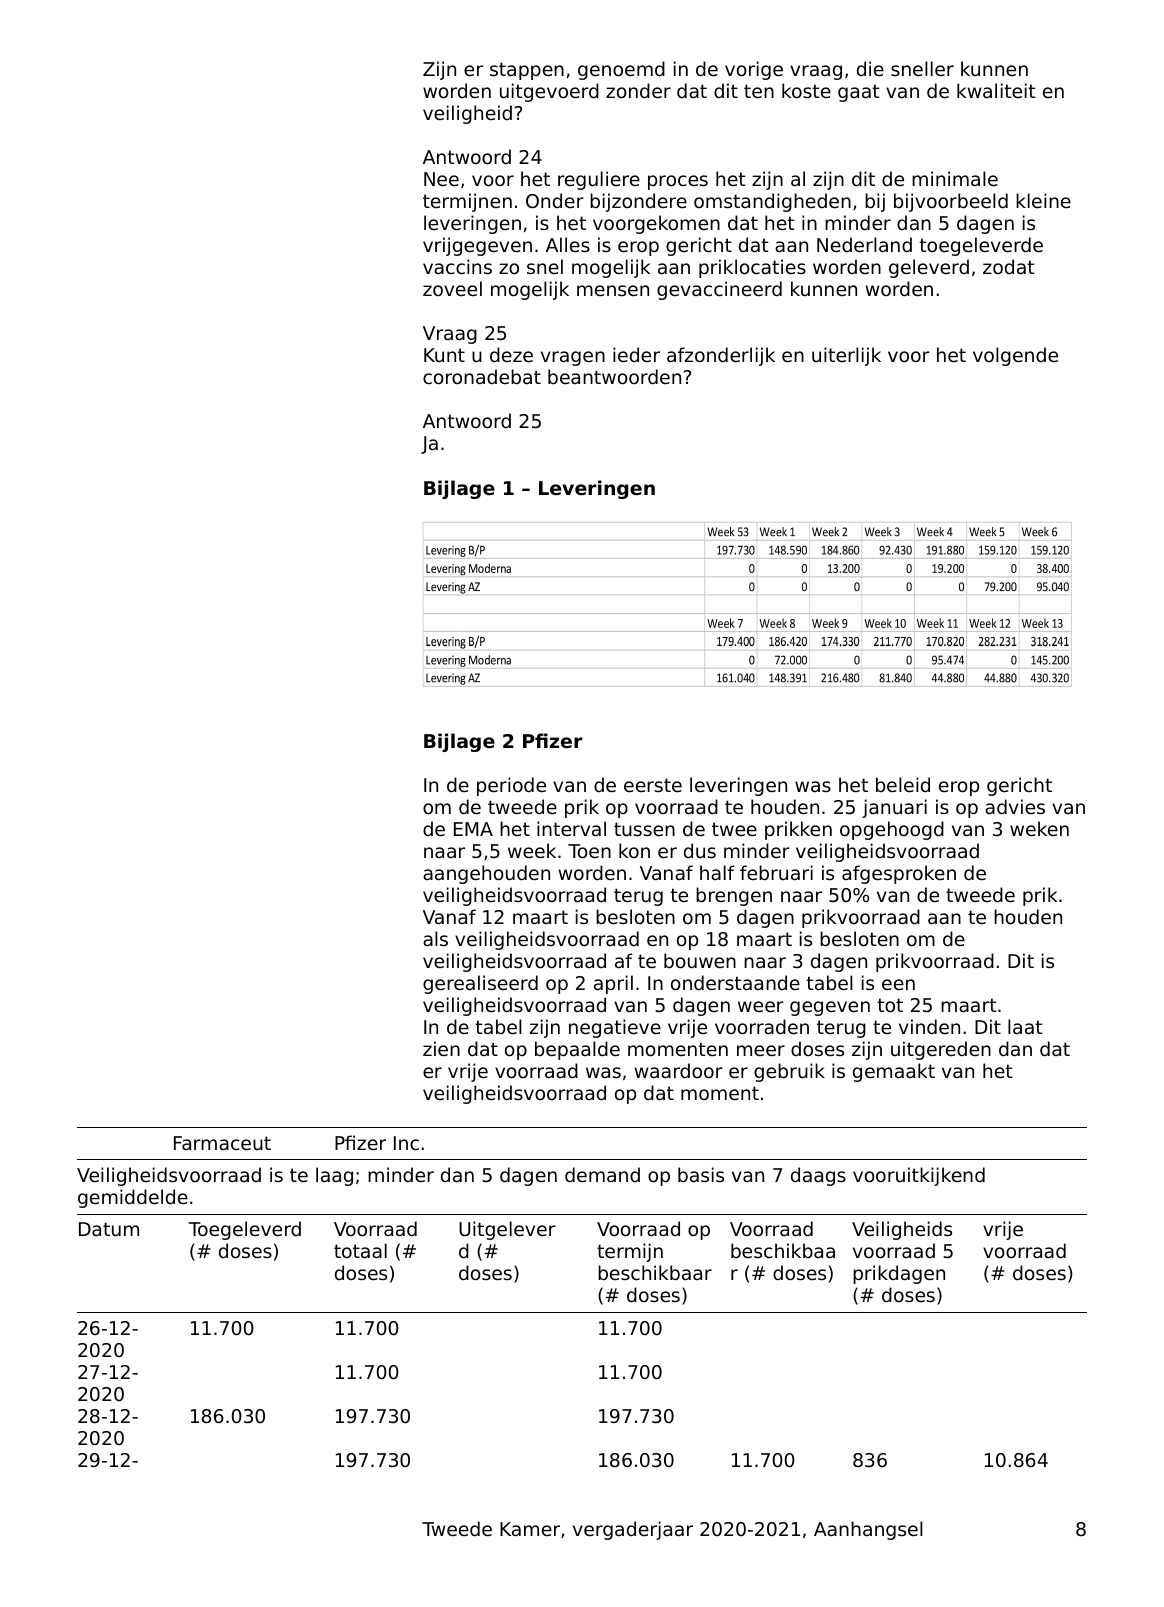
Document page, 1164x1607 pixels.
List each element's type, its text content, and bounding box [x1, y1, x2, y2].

text In de tabel zijn negatieve vrije voorraden terug te vinden. Dit laat zien dat op bepaalde momenten meer doses zijn uitgereden dan dat er vrije voorraad was, waardoor er gebruik is gemaakt van het veiligheidsvoorraad op dat moment. [422, 1017, 1087, 1105]
table_cell [452, 1362, 570, 1406]
table_cell Toegeleverd (# doses) [183, 1215, 328, 1312]
table_cell [183, 1362, 328, 1406]
table_cell [452, 1450, 570, 1472]
table_cell [724, 1313, 846, 1362]
text Nee, voor het reguliere proces het zijn al zijn dit de minimale termijnen. Onder bijzondere omstandigheden, bij bijvoorbeeld kleine leveringen, is het voorgekomen dat het in minder dan 5 dagen is vrijgegeven. Alles is erop gericht dat aan Nederland toegeleverde vaccins zo snel mogelijk aan priklocaties worden geleverd, zodat zoveel mogelijk mensen gevaccineerd kunnen worden. [422, 169, 1087, 301]
text Kunt u deze vragen ieder afzonderlijk en uiterlijk voor het volgende coronadebat beantwoorden? [422, 345, 1087, 389]
text Antwoord 25 [422, 411, 1087, 433]
table_cell [570, 1362, 591, 1406]
table_cell [570, 1313, 591, 1362]
table_cell 836 [846, 1450, 977, 1472]
text In de periode van de eerste leveringen was het beleid erop gericht om de tweede prik op voorraad te houden. 25 januari is op advies van de EMA het interval tussen de twee prikken opgehoogd van 3 weken naar 5,5 week. Toen kon er dus minder veiligheidsvoorraad aangehouden worden. Vanaf half februari is afgesproken de veiligheidsvoorraad terug te brengen naar 50% van de tweede prik. Vanaf 12 maart is besloten om 5 dagen prikvoorraad aan te houden als veiligheidsvoorraad en op 18 maart is besloten om de veiligheidsvoorraad af te bouwen naar 3 dagen prikvoorraad. Dit is gerealiseerd op 2 april. In onderstaande tabel is een veiligheidsvoorraad van 5 dagen weer gegeven tot 25 maart. [422, 775, 1087, 1017]
table_cell [977, 1362, 1087, 1406]
table_cell [452, 1313, 570, 1362]
table_cell [977, 1313, 1087, 1362]
table_header [591, 1128, 724, 1159]
table_cell [846, 1406, 977, 1449]
table_cell [724, 1362, 846, 1406]
table_header [452, 1128, 570, 1159]
subtitle Bijlage 2 Pfizer [422, 731, 1087, 753]
table_header [846, 1128, 977, 1159]
table_cell [570, 1450, 591, 1472]
table_cell 197.730 [328, 1406, 452, 1449]
picture [422, 521, 1072, 687]
table_cell [724, 1406, 846, 1449]
text Antwoord 24 [422, 147, 1087, 169]
subtitle Bijlage 1 – Leveringen [422, 477, 1087, 499]
table_header [570, 1128, 591, 1159]
table_header Pfizer Inc. [328, 1128, 452, 1159]
table_cell Voorraad op termijn beschikbaar (# doses) [591, 1215, 724, 1312]
table_cell 186.030 [591, 1450, 724, 1472]
table_cell [183, 1450, 328, 1472]
table_cell [570, 1406, 591, 1449]
table_cell [570, 1215, 591, 1312]
table_cell vrije voorraad (# doses) [977, 1215, 1087, 1312]
table_cell Uitgeleverd (# doses) [452, 1215, 570, 1312]
table_cell 26-12-2020 [77, 1313, 182, 1362]
table_cell 11.700 [591, 1362, 724, 1406]
table_cell [846, 1362, 977, 1406]
table_cell 27-12-2020 [77, 1362, 182, 1406]
table_cell [452, 1406, 570, 1449]
table_header [77, 1128, 166, 1159]
table_cell 11.700 [183, 1313, 328, 1362]
table_cell 11.700 [591, 1313, 724, 1362]
table_cell [846, 1313, 977, 1362]
table_cell 197.730 [328, 1450, 452, 1472]
table_cell [977, 1406, 1087, 1449]
table_cell 28-12-2020 [77, 1406, 182, 1449]
table_cell 11.700 [328, 1362, 452, 1406]
table_header [724, 1128, 846, 1159]
table_cell Veiligheids voorraad 5 prikdagen (# doses) [846, 1215, 977, 1312]
table_cell 11.700 [328, 1313, 452, 1362]
table_cell 11.700 [724, 1450, 846, 1472]
table_cell 186.030 [183, 1406, 328, 1449]
text Zijn er stappen, genoemd in de vorige vraag, die sneller kunnen worden uitgevoerd zonder dat dit ten koste gaat van de kwaliteit en veiligheid? [422, 59, 1087, 125]
table_cell Veiligheidsvoorraad is te laag; minder dan 5 dagen demand op basis van 7 daags vooruitkijkend gemiddelde. [77, 1160, 1087, 1214]
table_header [977, 1128, 1087, 1159]
table_cell Voorraad beschikbaar (# doses) [724, 1215, 846, 1312]
table_cell Datum [77, 1215, 182, 1312]
table_cell 197.730 [591, 1406, 724, 1449]
text Ja. [422, 433, 1087, 455]
table_cell 10.864 [977, 1450, 1087, 1472]
table_cell Voorraad totaal (# doses) [328, 1215, 452, 1312]
table_cell 29-12- [77, 1450, 182, 1472]
table_header Farmaceut [166, 1128, 328, 1159]
text Vraag 25 [422, 323, 1087, 345]
